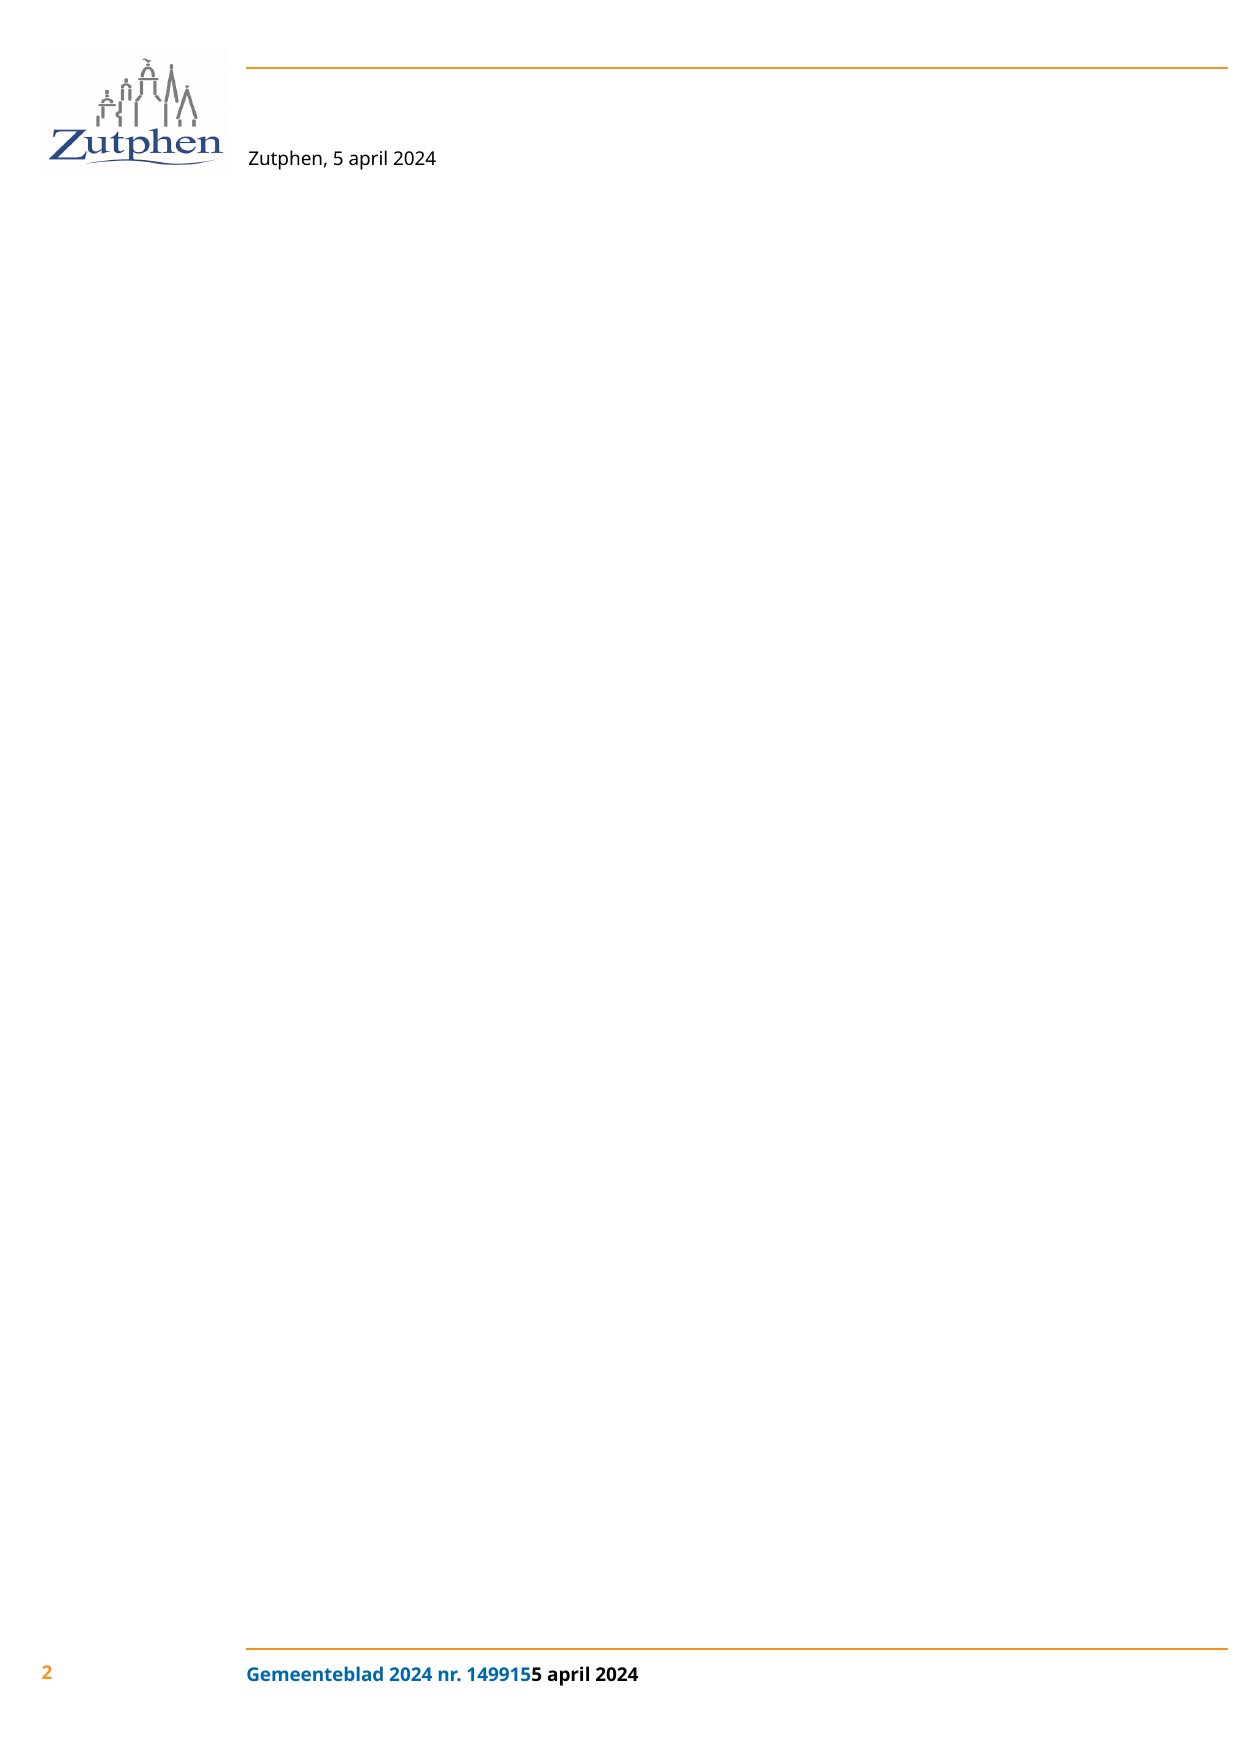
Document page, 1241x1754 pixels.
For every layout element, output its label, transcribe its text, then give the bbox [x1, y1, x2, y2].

text Zutphen, 5 april 2024 [248, 145, 1152, 171]
picture [41, 47, 231, 172]
